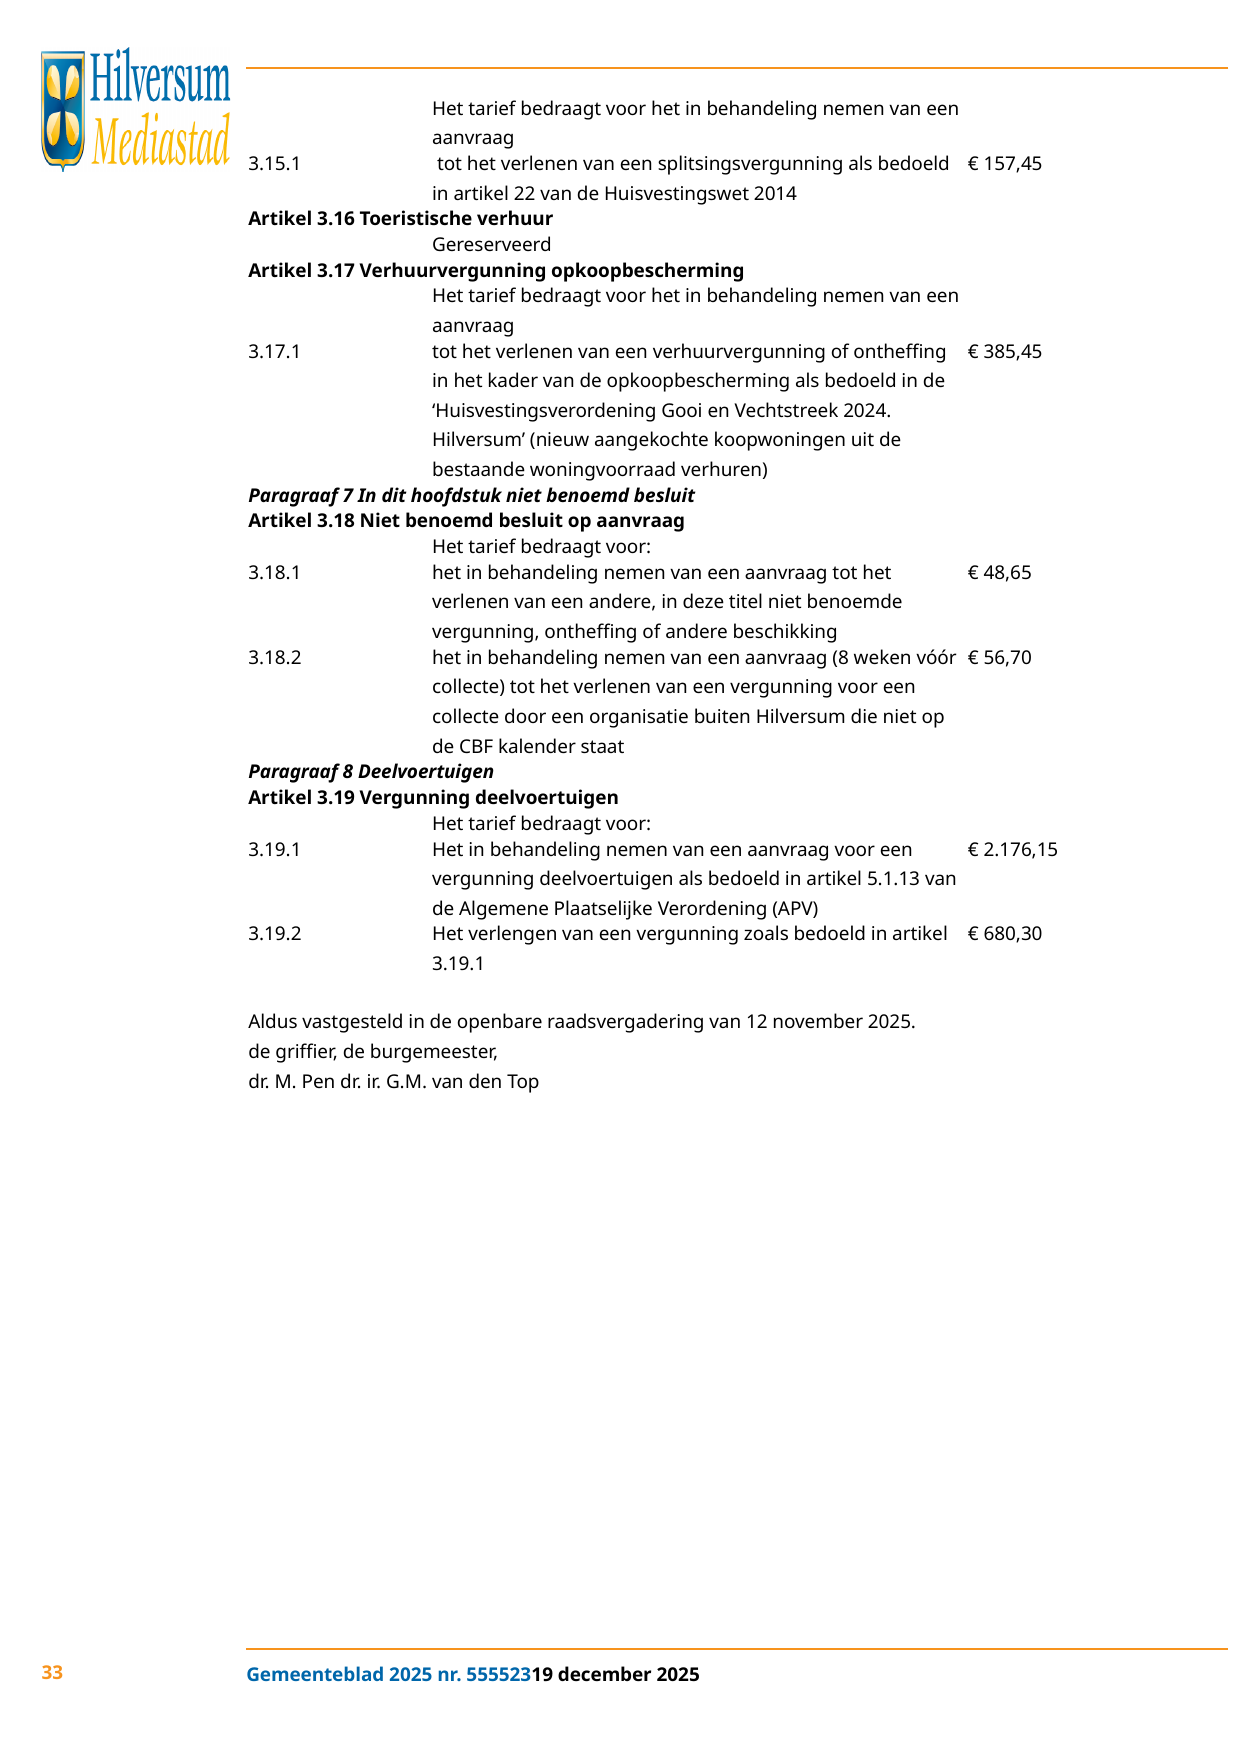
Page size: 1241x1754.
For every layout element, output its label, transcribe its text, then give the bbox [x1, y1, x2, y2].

table_cell € 56,70 [968, 644, 1152, 758]
table_cell € 48,65 [968, 559, 1152, 644]
text Aldus vastgesteld in de openbare raadsvergadering van 12 november 2025. [248, 1009, 1152, 1034]
table_cell Artikel 3.16 Toeristische verhuur [248, 205, 1152, 231]
table_cell € 680,30 [968, 921, 1152, 976]
table_cell Artikel 3.17 Verhuurvergunning opkoopbescherming [248, 257, 1152, 283]
table_cell [248, 810, 432, 836]
table_cell € 2.176,15 [968, 836, 1152, 921]
table_cell [968, 95, 1152, 150]
table_cell Artikel 3.19 Vergunning deelvoertuigen [248, 784, 1152, 810]
table_cell tot het verlenen van een splitsingsvergunning als bedoeld in artikel 22 van de Huisvestingswet 2014 [432, 150, 968, 205]
table_cell 3.19.2 [248, 921, 432, 976]
table_cell 3.18.2 [248, 644, 432, 758]
table_cell Artikel 3.18 Niet benoemd besluit op aanvraag [248, 508, 1152, 533]
text dr. M. Pen dr. ir. G.M. van den Top [248, 1068, 1152, 1094]
table_cell [248, 283, 432, 338]
text de griffier, de burgemeester, [248, 1038, 1152, 1064]
picture [41, 47, 231, 172]
table_cell Paragraaf 8 Deelvoertuigen [248, 759, 1152, 784]
table_cell Het tarief bedraagt voor het in behandeling nemen van een aanvraag [432, 283, 968, 338]
table_cell [968, 534, 1152, 559]
table_cell Het tarief bedraagt voor het in behandeling nemen van een aanvraag [432, 95, 968, 150]
table_cell € 157,45 [968, 150, 1152, 205]
table_cell 3.19.1 [248, 836, 432, 921]
table_cell [248, 95, 432, 150]
table_cell 3.18.1 [248, 559, 432, 644]
table_cell [248, 534, 432, 559]
table_cell € 385,45 [968, 338, 1152, 482]
table_cell Het tarief bedraagt voor: [432, 810, 968, 836]
table_cell Gereserveerd [432, 231, 968, 257]
table_cell 3.15.1 [248, 150, 432, 205]
table_cell [968, 283, 1152, 338]
table_cell tot het verlenen van een verhuurvergunning of ontheffing in het kader van de opkoopbescherming als bedoeld in de ‘Huisvestingsverordening Gooi en Vechtstreek 2024. Hilversum’ (nieuw aangekochte koopwoningen uit de bestaande woningvoorraad verhuren) [432, 338, 968, 482]
table_cell het in behandeling nemen van een aanvraag tot het verlenen van een andere, in deze titel niet benoemde vergunning, ontheffing of andere beschikking [432, 559, 968, 644]
table_cell het in behandeling nemen van een aanvraag (8 weken vóór collecte) tot het verlenen van een vergunning voor een collecte door een organisatie buiten Hilversum die niet op de CBF kalender staat [432, 644, 968, 758]
table_cell 3.17.1 [248, 338, 432, 482]
table_cell Het tarief bedraagt voor: [432, 534, 968, 559]
table_cell Het verlengen van een vergunning zoals bedoeld in artikel 3.19.1 [432, 921, 968, 976]
table_cell Het in behandeling nemen van een aanvraag voor een vergunning deelvoertuigen als bedoeld in artikel 5.1.13 van de Algemene Plaatselijke Verordening (APV) [432, 836, 968, 921]
table_cell Paragraaf 7 In dit hoofdstuk niet benoemd besluit [248, 482, 1152, 508]
table_cell [968, 231, 1152, 257]
table_cell [968, 810, 1152, 836]
table_cell [248, 231, 432, 257]
